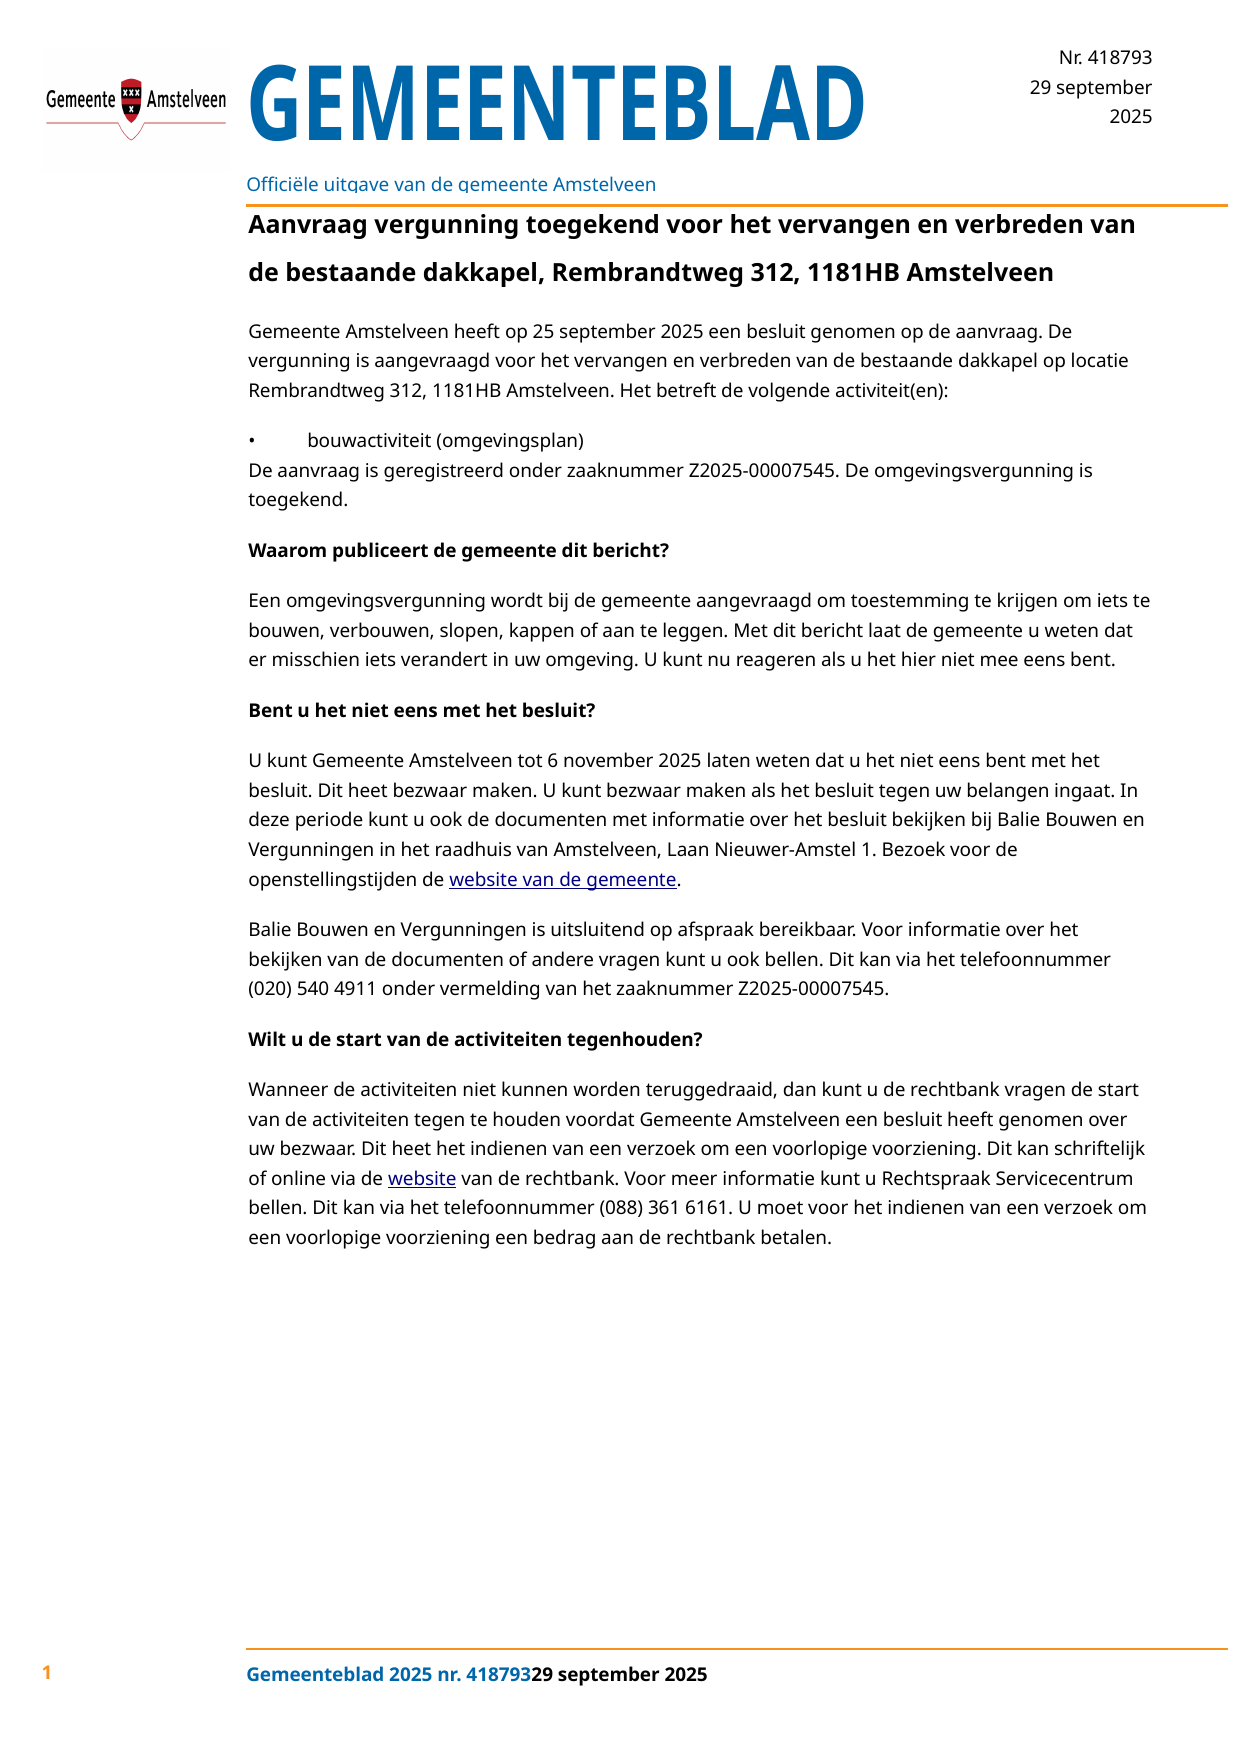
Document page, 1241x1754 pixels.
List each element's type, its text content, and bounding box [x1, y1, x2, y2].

text U kunt Gemeente Amstelveen tot 6 november 2025 laten weten dat u het niet eens bent met het besluit. Dit heet bezwaar maken. U kunt bezwaar maken als het besluit tegen uw belangen ingaat. In deze periode kunt u ook de documenten met informatie over het besluit bekijken bij Balie Bouwen en Vergunningen in het raadhuis van Amstelveen, Laan Nieuwer-Amstel 1. Bezoek voor de openstellingstijden de website van de gemeente. [248, 747, 1152, 892]
text Bent u het niet eens met het besluit? [248, 697, 1152, 723]
text Wanneer de activiteiten niet kunnen worden teruggedraaid, dan kunt u de rechtbank vragen de start van de activiteiten tegen te houden voordat Gemeente Amstelveen een besluit heeft genomen over uw bezwaar. Dit heet het indienen van een verzoek om een voorlopige voorziening. Dit kan schriftelijk of online via de website van de rechtbank. Voor meer informatie kunt u Rechtspraak Servicecentrum bellen. Dit kan via het telefoonnummer (088) 361 6161. U moet voor het indienen van een verzoek om een voorlopige voorziening een bedrag aan de rechtbank betalen. [248, 1076, 1152, 1250]
text Een omgevingsvergunning wordt bij de gemeente aangevraagd om toestemming te krijgen om iets te bouwen, verbouwen, slopen, kappen of aan te leggen. Met dit bericht laat de gemeente u weten dat er misschien iets verandert in uw omgeving. U kunt nu reageren als u het hier niet mee eens bent. [248, 587, 1152, 672]
text Gemeente Amstelveen heeft op 25 september 2025 een besluit genomen op de aanvraag. De vergunning is aangevraagd voor het vervangen en verbreden van de bestaande dakkapel op locatie Rembrandtweg 312, 1181HB Amstelveen. Het betreft de volgende activiteit(en): [248, 318, 1152, 403]
text Aanvraag vergunning toegekend voor het vervangen en verbreden van de bestaande dakkapel, Rembrandtweg 312, 1181HB Amstelveen [248, 207, 1152, 288]
text De aanvraag is geregistreerd onder zaaknummer Z2025-00007545. De omgevingsvergunning is toegekend. [248, 457, 1152, 512]
list bouwactiviteit (omgevingsplan) [248, 427, 1152, 453]
text Balie Bouwen en Vergunningen is uitsluitend op afspraak bereikbaar. Voor informatie over het bekijken van de documenten of andere vragen kunt u ook bellen. Dit kan via het telefoonnummer (020) 540 4911 onder vermelding van het zaaknummer Z2025-00007545. [248, 916, 1152, 1001]
text Wilt u de start van de activiteiten tegenhouden? [248, 1026, 1152, 1052]
picture [41, 47, 231, 172]
text Waarom publiceert de gemeente dit bericht? [248, 537, 1152, 563]
